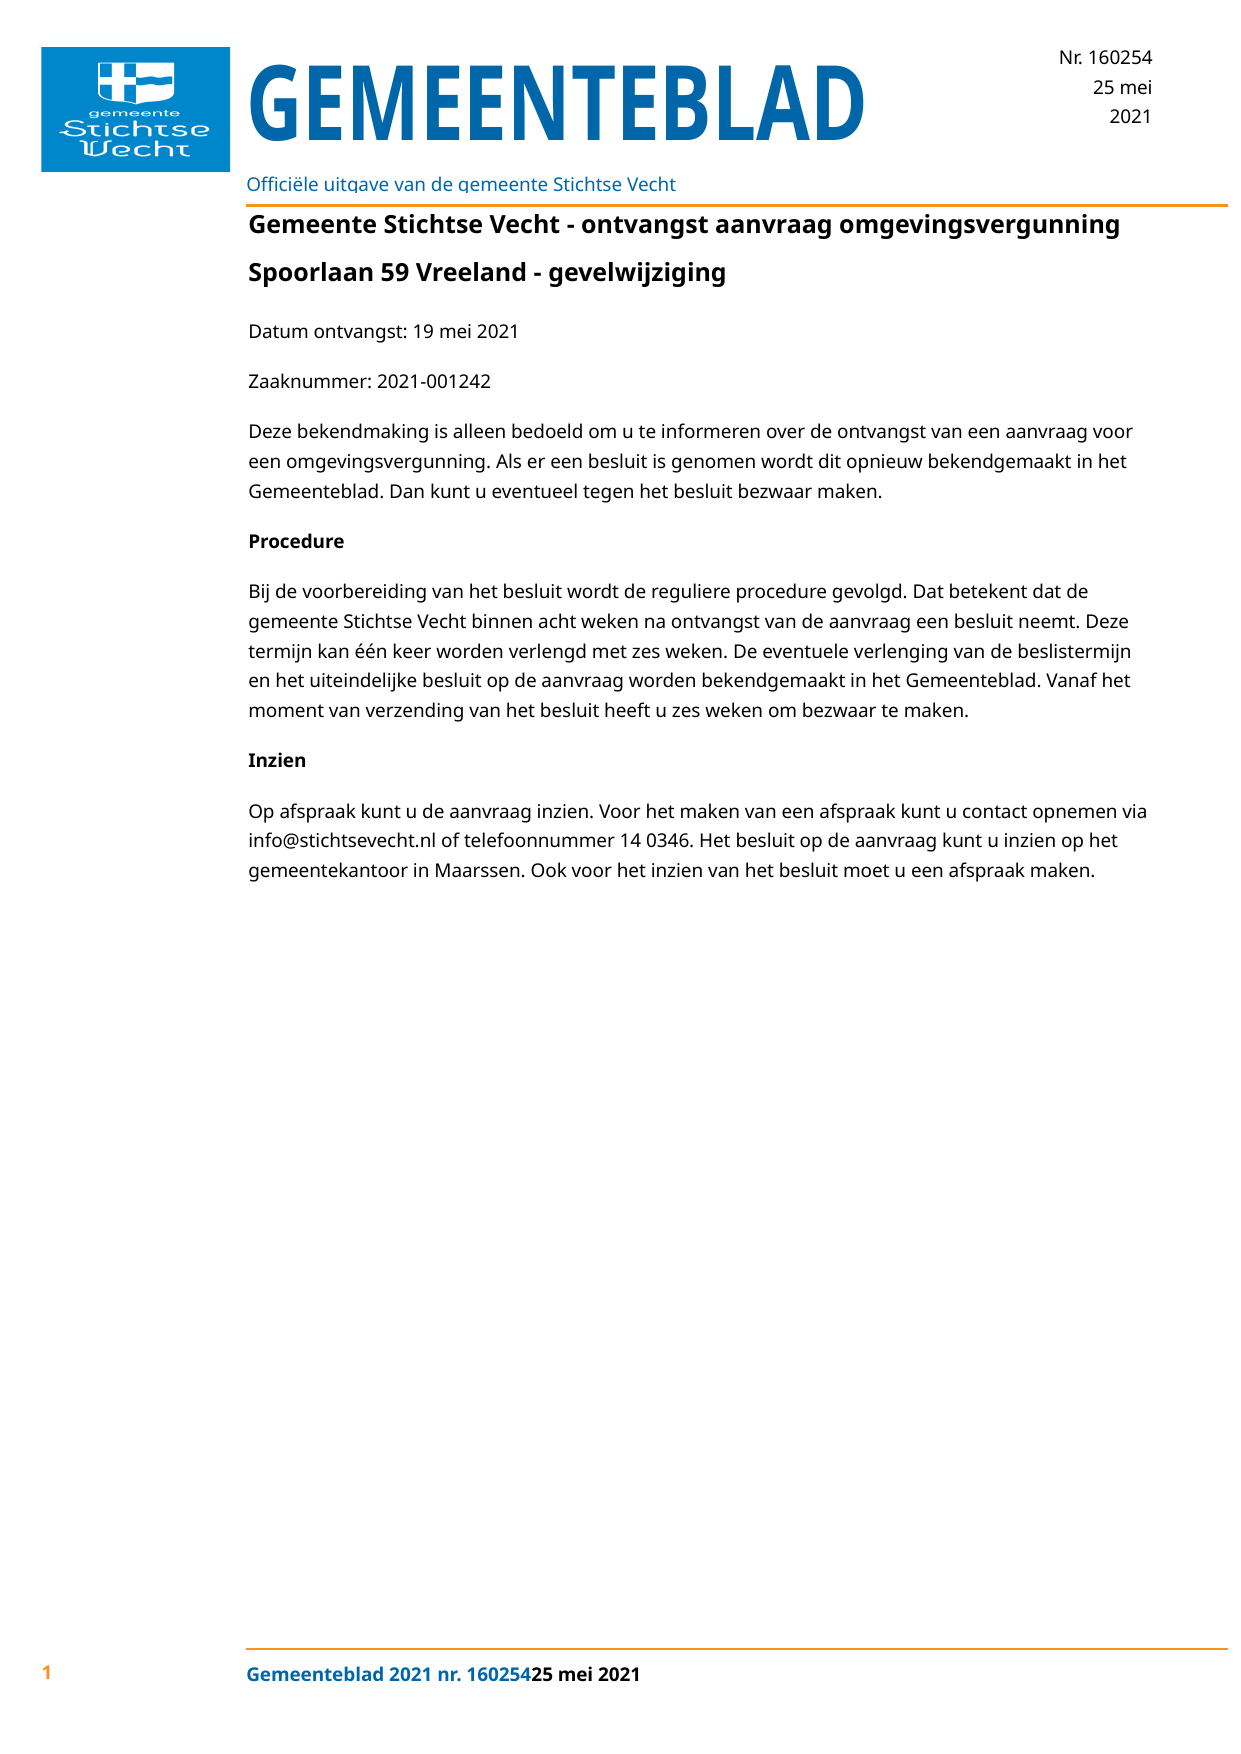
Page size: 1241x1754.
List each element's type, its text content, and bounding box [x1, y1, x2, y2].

text Gemeente Stichtse Vecht - ontvangst aanvraag omgevingsvergunning Spoorlaan 59 Vreeland - gevelwijziging [248, 207, 1152, 288]
text Bij de voorbereiding van het besluit wordt de reguliere procedure gevolgd. Dat betekent dat de gemeente Stichtse Vecht binnen acht weken na ontvangst van de aanvraag een besluit neemt. Deze termijn kan één keer worden verlengd met zes weken. De eventuele verlenging van de beslistermijn en het uiteindelijke besluit op de aanvraag worden bekendgemaakt in het Gemeenteblad. Vanaf het moment van verzending van het besluit heeft u zes weken om bezwaar te maken. [248, 579, 1152, 723]
text Op afspraak kunt u de aanvraag inzien. Voor het maken van een afspraak kunt u contact opnemen via info@stichtsevecht.nl of telefoonnummer 14 0346. Het besluit op de aanvraag kunt u inzien op het gemeentekantoor in Maarssen. Ook voor het inzien van het besluit moet u een afspraak maken. [248, 798, 1152, 883]
picture [137, 63, 174, 103]
text Datum ontvangst: 19 mei 2021 [248, 318, 1152, 344]
text Deze bekendmaking is alleen bedoeld om u te informeren over de ontvangst van een aanvraag voor een omgevingsvergunning. Als er een besluit is genomen wordt dit opnieuw bekendgemaakt in het Gemeenteblad. Dan kunt u eventueel tegen het besluit bezwaar maken. [248, 419, 1152, 504]
text Procedure [248, 528, 1152, 554]
picture [99, 63, 135, 101]
text Inzien [248, 747, 1152, 773]
text Zaaknummer: 2021-001242 [248, 368, 1152, 394]
